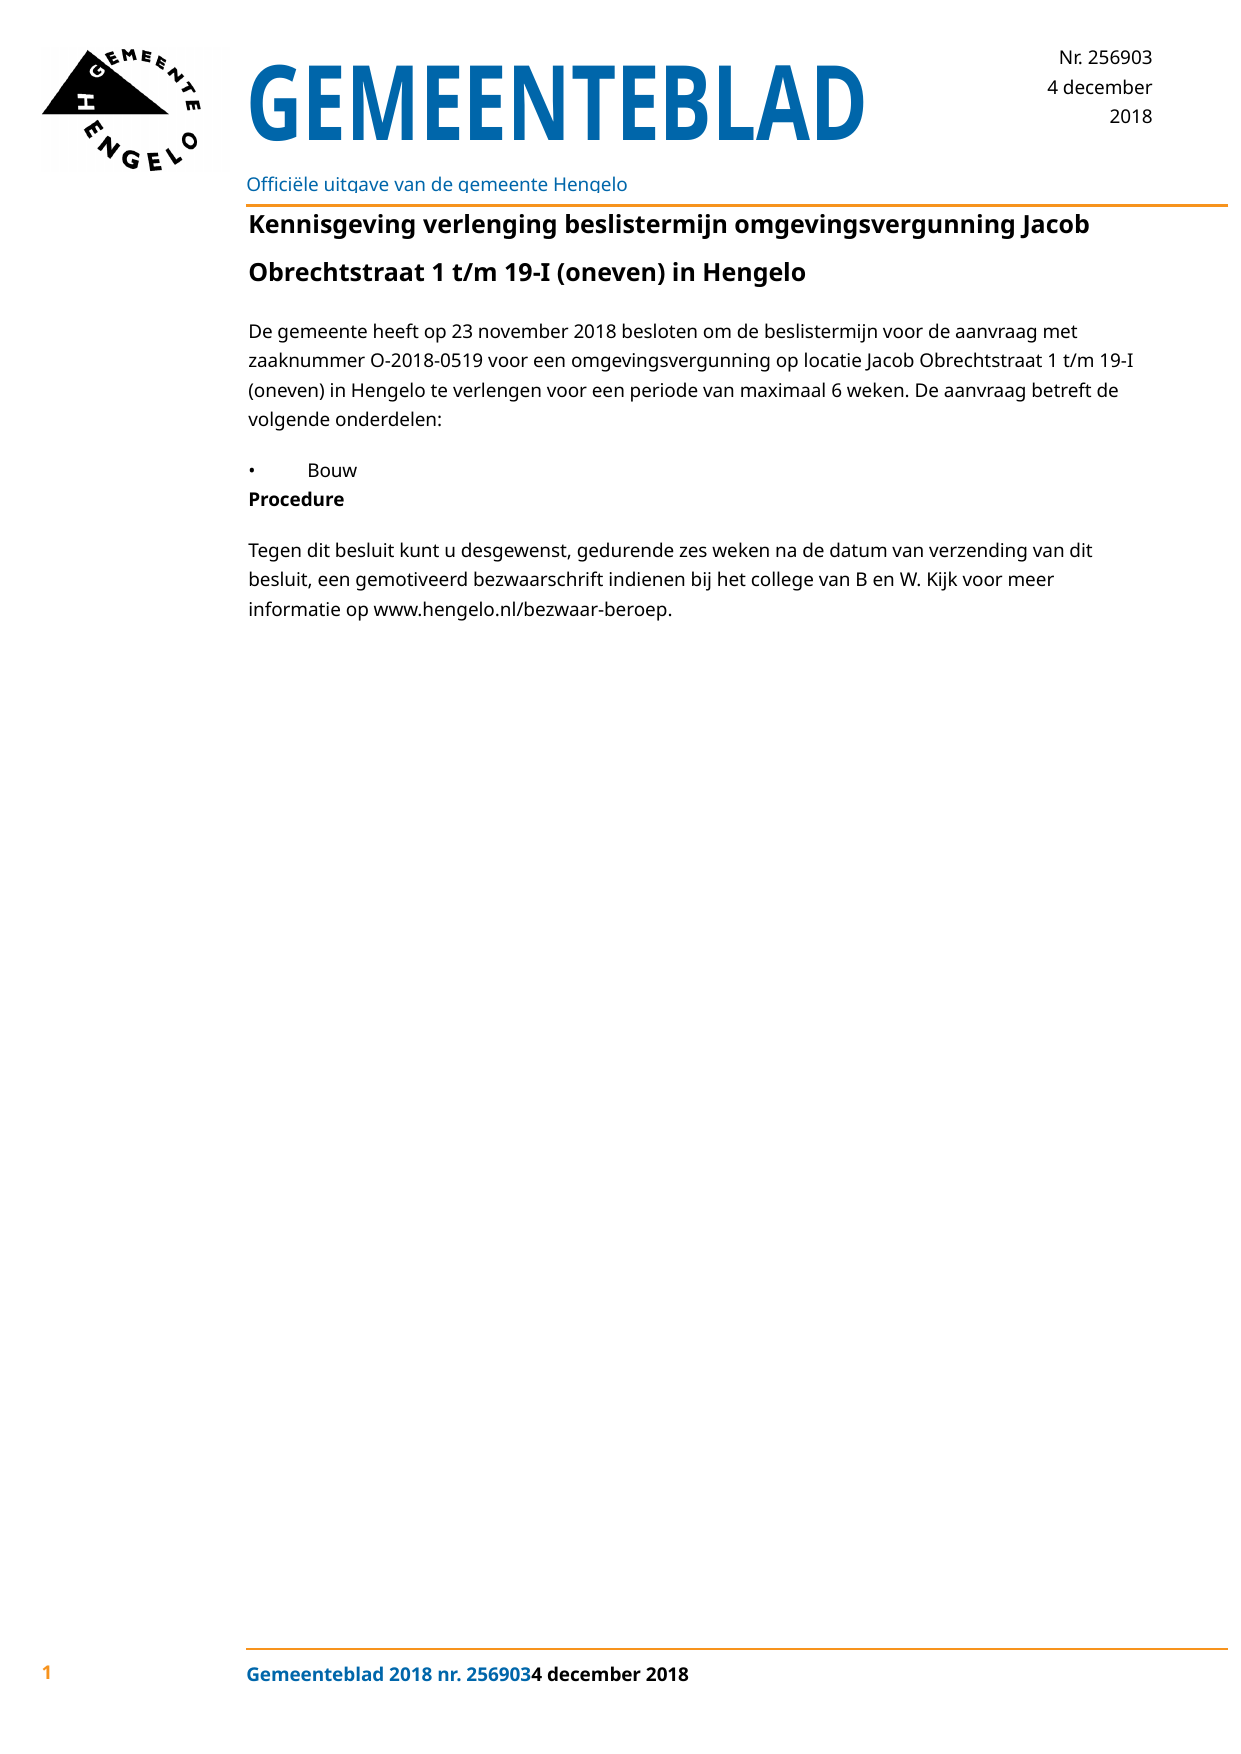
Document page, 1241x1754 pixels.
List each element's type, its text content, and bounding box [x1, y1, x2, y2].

text Procedure [248, 487, 1152, 512]
text De gemeente heeft op 23 november 2018 besloten om de beslistermijn voor de aanvraag met zaaknummer O-2018-0519 voor een omgevingsvergunning op locatie Jacob Obrechtstraat 1 t/m 19-I (oneven) in Hengelo te verlengen voor een periode van maximaal 6 weken. De aanvraag betreft de volgende onderdelen: [248, 318, 1152, 432]
list Bouw [248, 457, 1152, 483]
text Kennisgeving verlenging beslistermijn omgevingsvergunning Jacob Obrechtstraat 1 t/m 19-I (oneven) in Hengelo [248, 207, 1152, 288]
picture [41, 47, 231, 172]
text Tegen dit besluit kunt u desgewenst, gedurende zes weken na de datum van verzending van dit besluit, een gemotiveerd bezwaarschrift indienen bij het college van B en W. Kijk voor meer informatie op www.hengelo.nl/bezwaar-beroep. [248, 537, 1152, 622]
